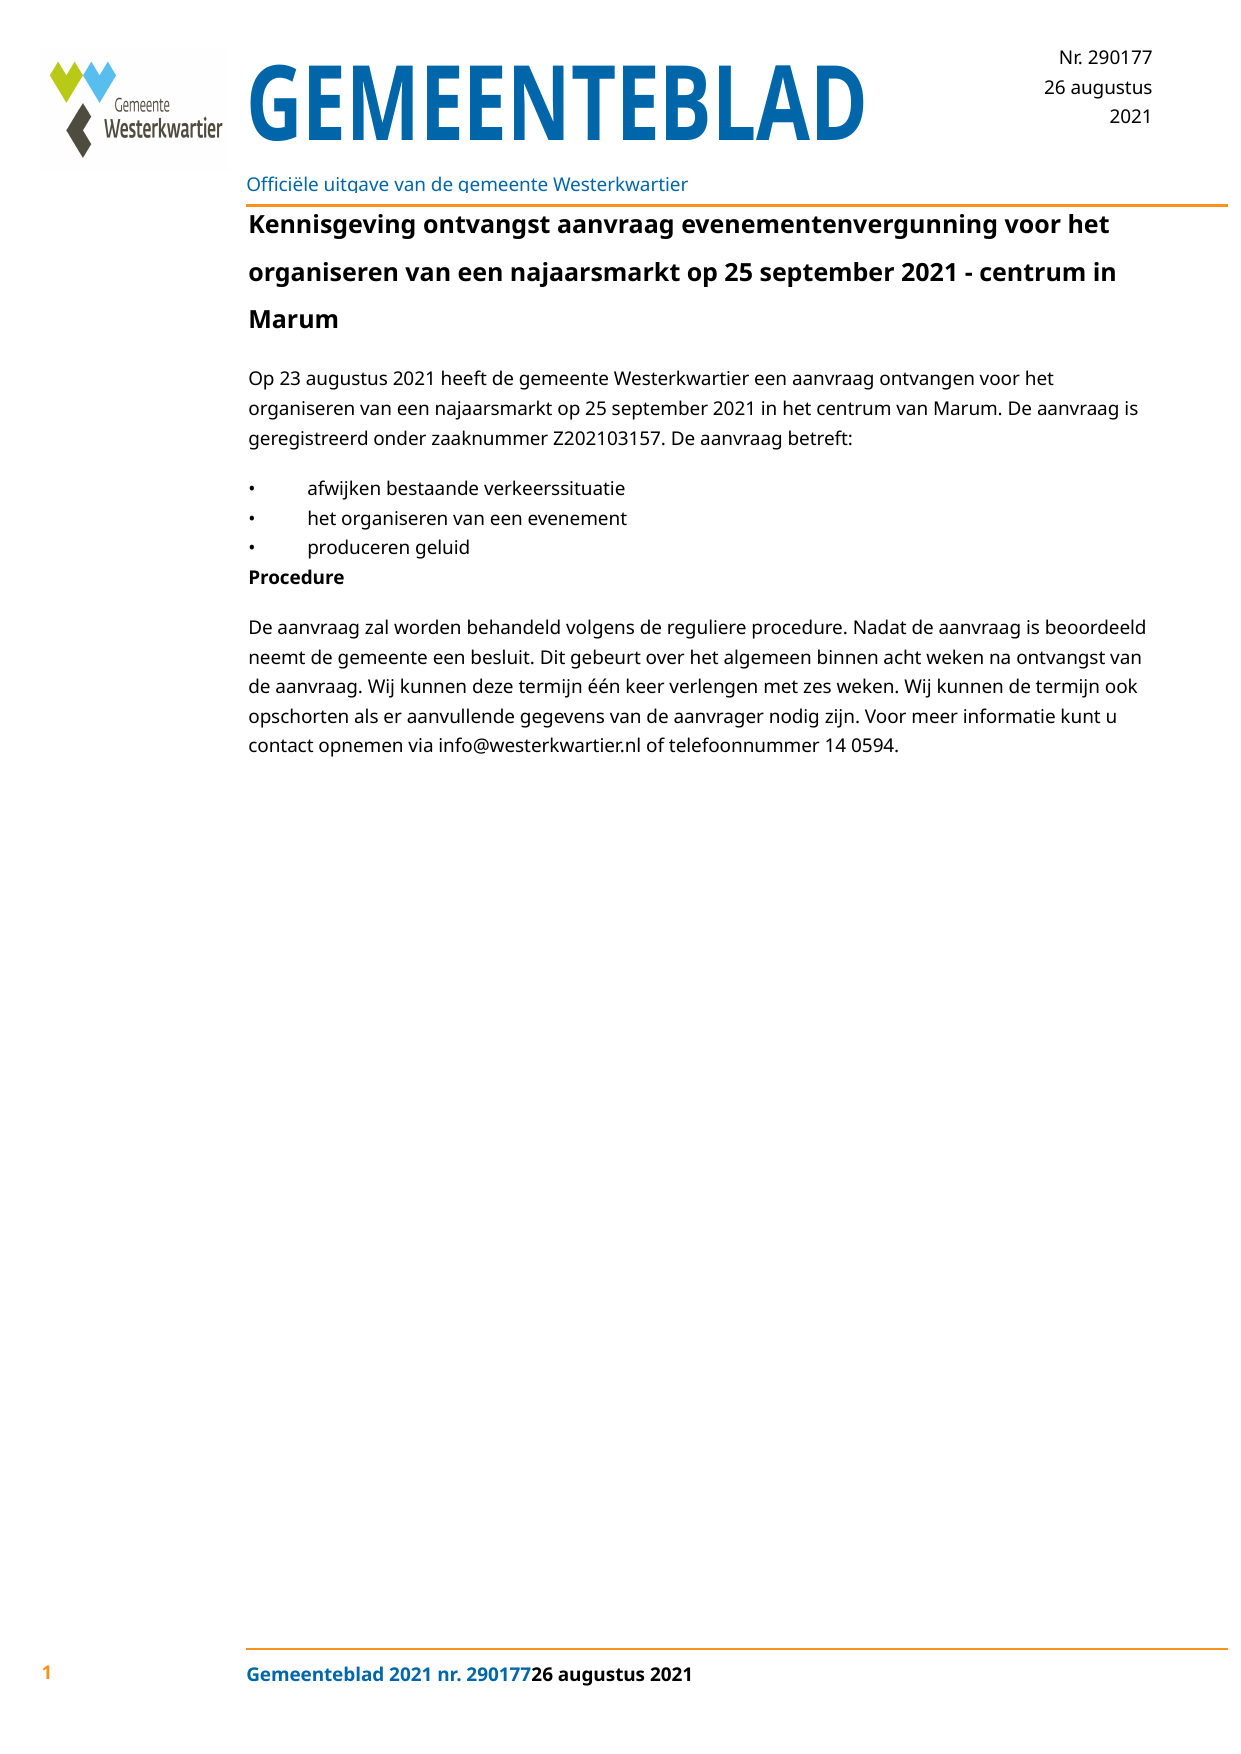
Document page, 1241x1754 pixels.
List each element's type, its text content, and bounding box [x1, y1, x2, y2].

text Kennisgeving ontvangst aanvraag evenementenvergunning voor het organiseren van een najaarsmarkt op 25 september 2021 - centrum in Marum [248, 207, 1152, 336]
list afwijken bestaande verkeerssituatie [248, 475, 1152, 501]
list produceren geluid [248, 534, 1152, 560]
text Op 23 augustus 2021 heeft de gemeente Westerkwartier een aanvraag ontvangen voor het organiseren van een najaarsmarkt op 25 september 2021 in het centrum van Marum. De aanvraag is geregistreerd onder zaaknummer Z202103157. De aanvraag betreft: [248, 366, 1152, 450]
text De aanvraag zal worden behandeld volgens de reguliere procedure. Nadat de aanvraag is beoordeeld neemt de gemeente een besluit. Dit gebeurt over het algemeen binnen acht weken na ontvangst van de aanvraag. Wij kunnen deze termijn één keer verlengen met zes weken. Wij kunnen de termijn ook opschorten als er aanvullende gegevens van de aanvrager nodig zijn. Voor meer informatie kunt u contact opnemen via info@westerkwartier.nl of telefoonnummer 14 0594. [248, 614, 1152, 758]
picture [41, 47, 231, 172]
text Procedure [248, 564, 1152, 589]
list het organiseren van een evenement [248, 505, 1152, 530]
